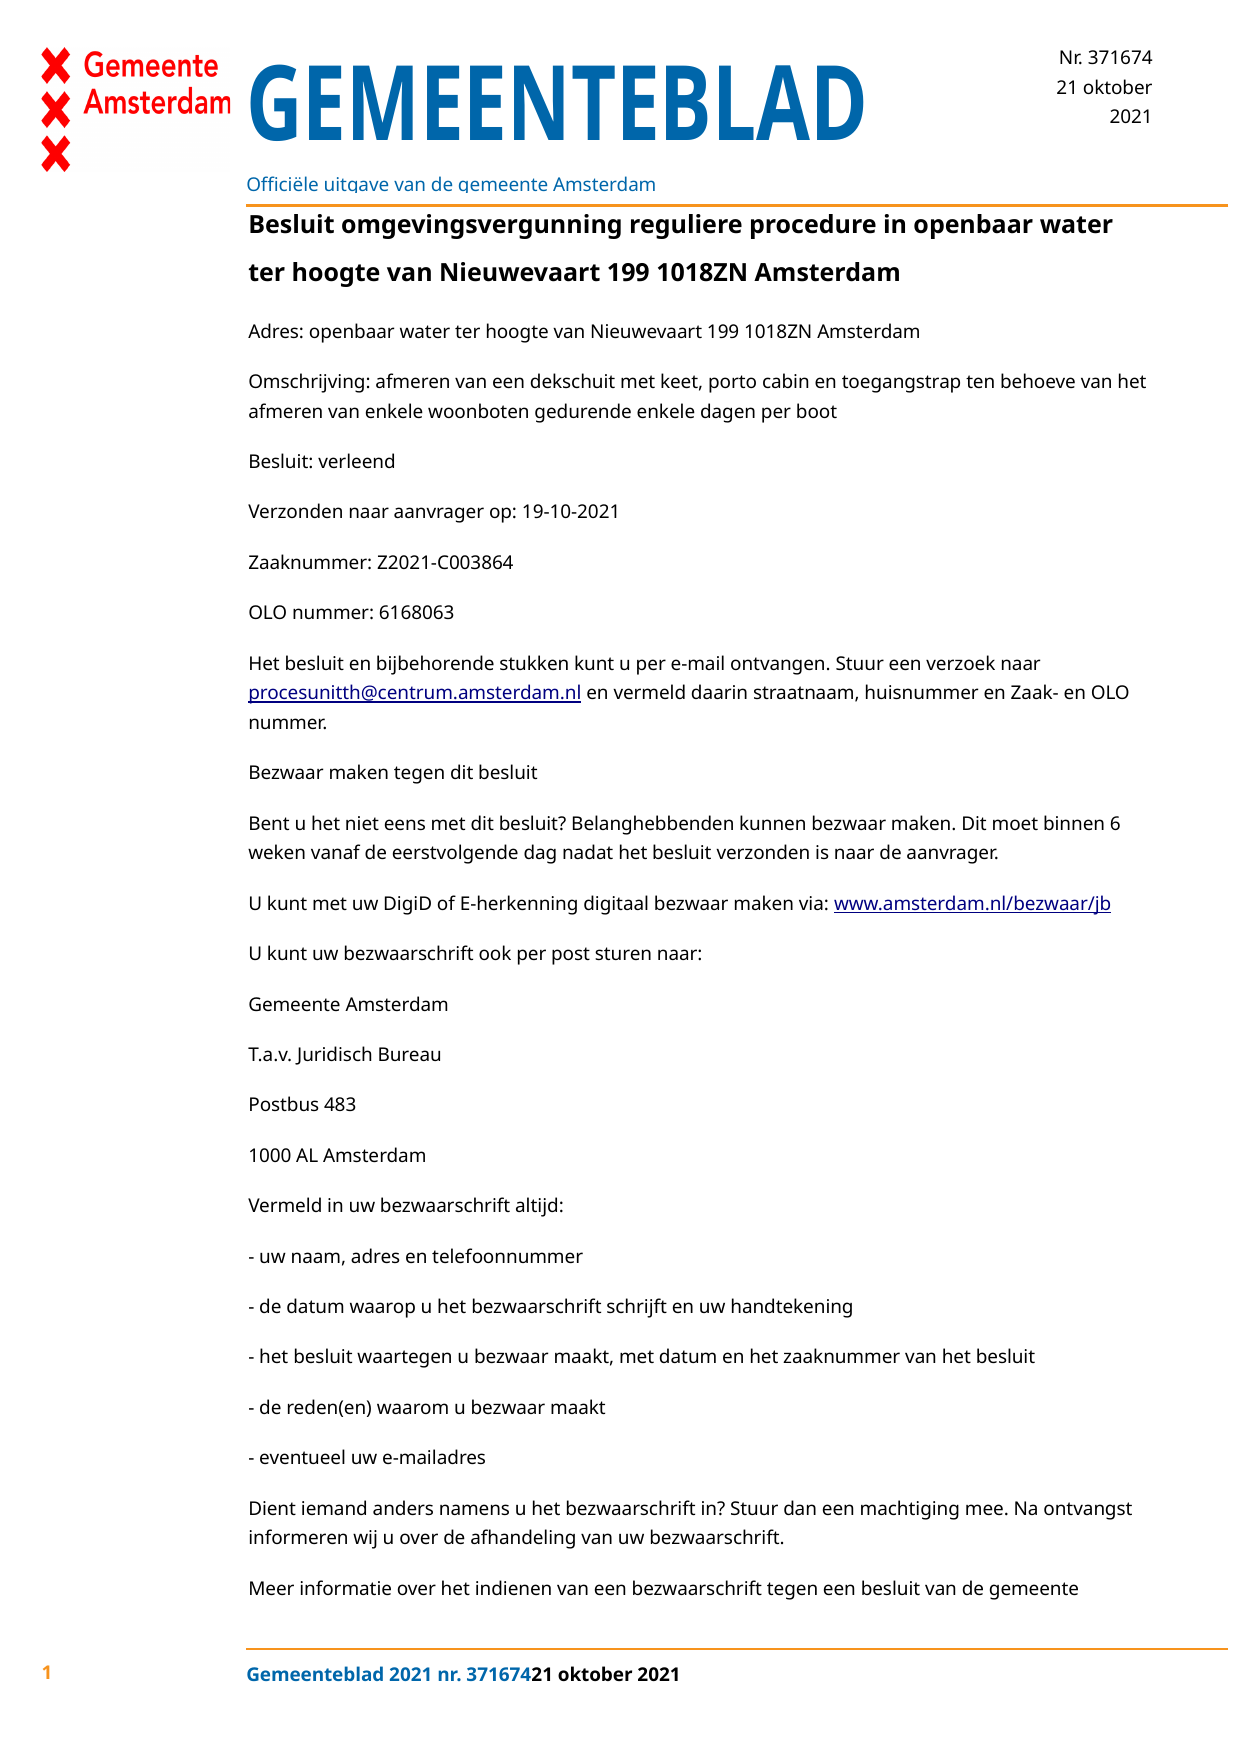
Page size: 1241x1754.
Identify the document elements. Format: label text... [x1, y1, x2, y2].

text Bezwaar maken tegen dit besluit [248, 759, 1152, 785]
text U kunt met uw DigiD of E-herkenning digitaal bezwaar maken via: www.amsterdam.nl/bezwaar/jb [248, 890, 1152, 916]
text Het besluit en bijbehorende stukken kunt u per e-mail ontvangen. Stuur een verzoek naar procesunitth@centrum.amsterdam.nl en vermeld daarin straatnaam, huisnummer en Zaak- en OLO nummer. [248, 650, 1152, 735]
text 1000 AL Amsterdam [248, 1142, 1152, 1168]
text Besluit: verleend [248, 448, 1152, 474]
picture [41, 47, 231, 172]
text Adres: openbaar water ter hoogte van Nieuwevaart 199 1018ZN Amsterdam [248, 318, 1152, 344]
text - de reden(en) waarom u bezwaar maakt [248, 1394, 1152, 1420]
text Besluit omgevingsvergunning reguliere procedure in openbaar water ter hoogte van Nieuwevaart 199 1018ZN Amsterdam [248, 207, 1152, 288]
text Postbus 483 [248, 1092, 1152, 1117]
text - uw naam, adres en telefoonnummer [248, 1243, 1152, 1269]
text Verzonden naar aanvrager op: 19-10-2021 [248, 499, 1152, 524]
text - het besluit waartegen u bezwaar maakt, met datum en het zaaknummer van het besluit [248, 1344, 1152, 1369]
text Zaaknummer: Z2021-C003864 [248, 549, 1152, 575]
text OLO nummer: 6168063 [248, 599, 1152, 625]
text - de datum waarop u het bezwaarschrift schrijft en uw handtekening [248, 1293, 1152, 1319]
text Omschrijving: afmeren van een dekschuit met keet, porto cabin en toegangstrap ten behoeve van het afmeren van enkele woonboten gedurende enkele dagen per boot [248, 368, 1152, 424]
text - eventueel uw e-mailadres [248, 1444, 1152, 1470]
text Vermeld in uw bezwaarschrift altijd: [248, 1192, 1152, 1218]
text T.a.v. Juridisch Bureau [248, 1041, 1152, 1067]
text Gemeente Amsterdam [248, 991, 1152, 1017]
text Dient iemand anders namens u het bezwaarschrift in? Stuur dan een machtiging mee. Na ontvangst informeren wij u over de afhandeling van uw bezwaarschrift. [248, 1495, 1152, 1550]
text Bent u het niet eens met dit besluit? Belanghebbenden kunnen bezwaar maken. Dit moet binnen 6 weken vanaf de eerstvolgende dag nadat het besluit verzonden is naar de aanvrager. [248, 810, 1152, 865]
text U kunt uw bezwaarschrift ook per post sturen naar: [248, 940, 1152, 966]
text Meer informatie over het indienen van een bezwaarschrift tegen een besluit van de gemeente [248, 1575, 1152, 1601]
